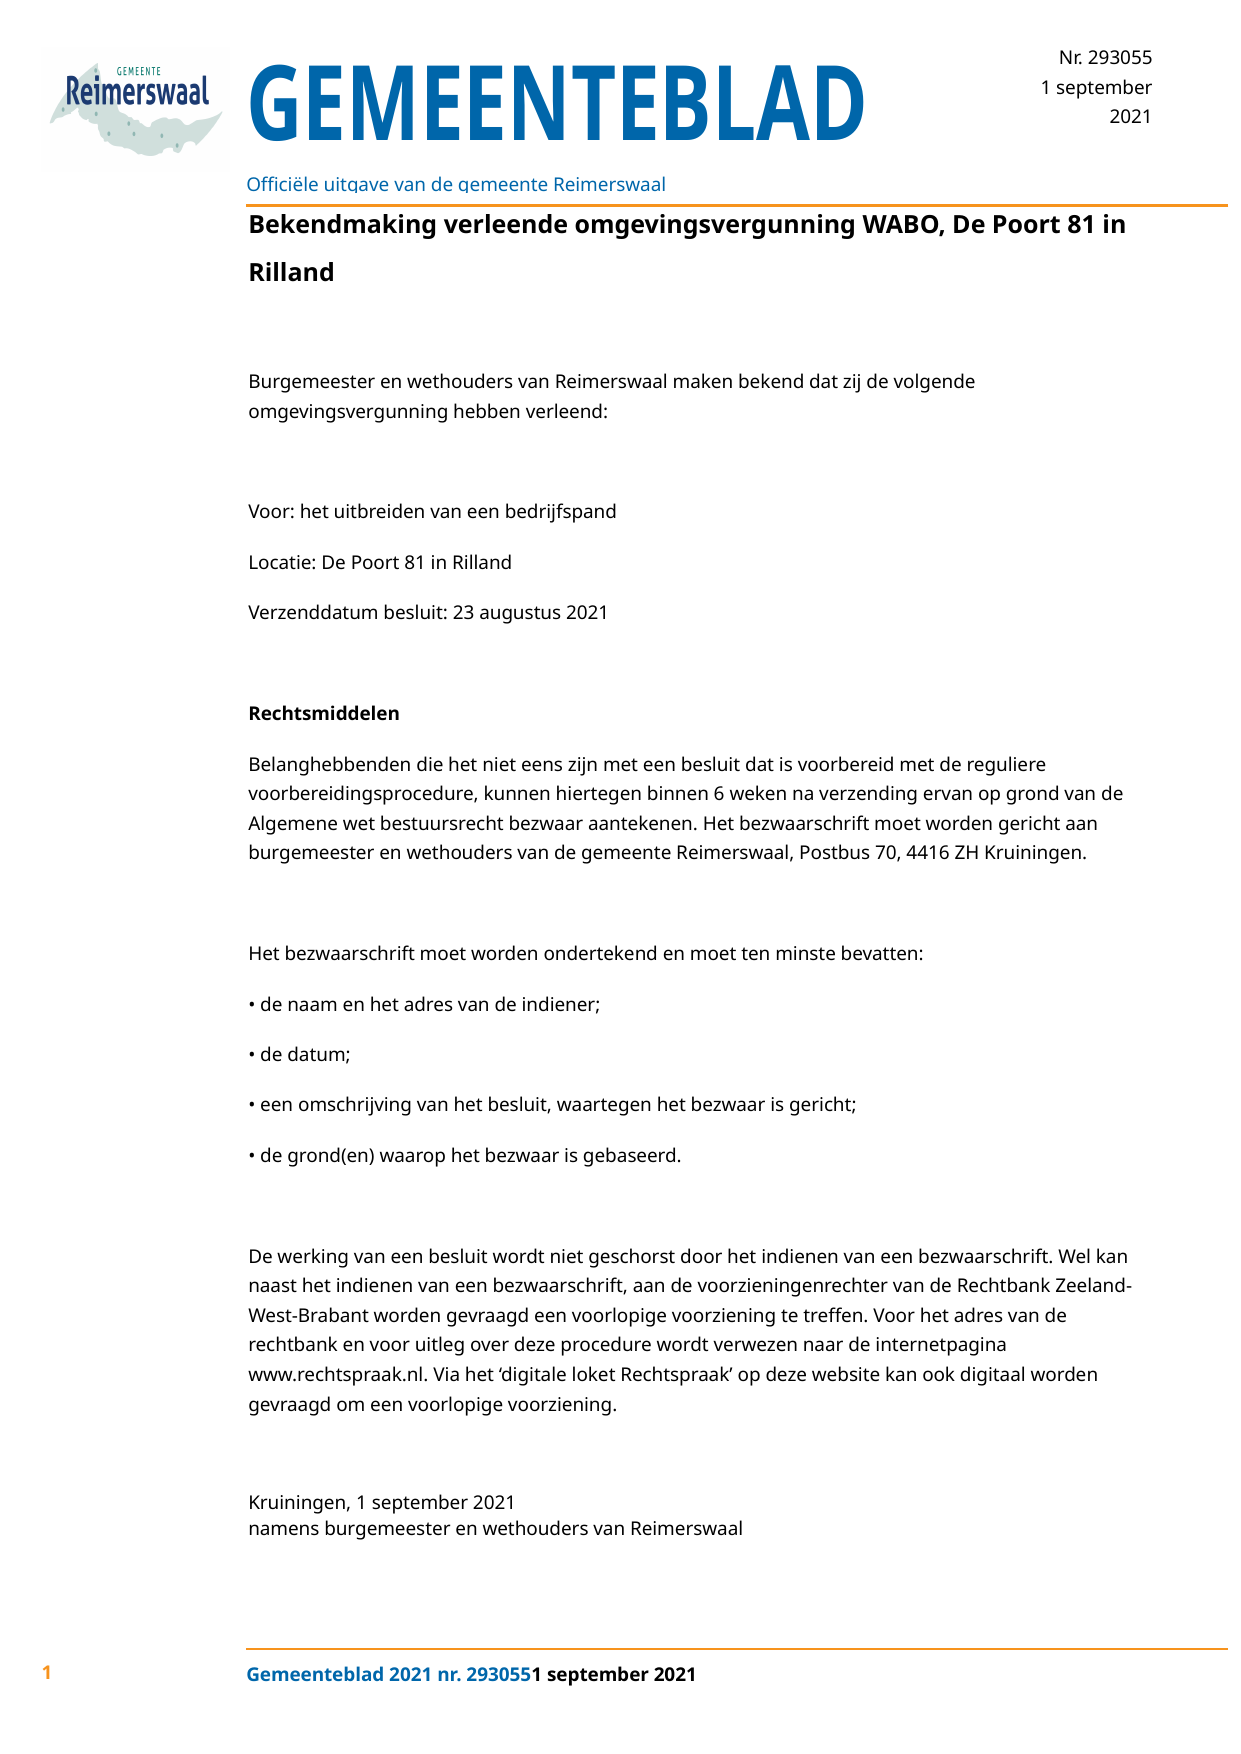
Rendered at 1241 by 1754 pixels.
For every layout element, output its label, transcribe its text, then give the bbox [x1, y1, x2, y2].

text Locatie: De Poort 81 in Rilland [248, 549, 1152, 575]
text namens burgemeester en wethouders van Reimerswaal [248, 1515, 1152, 1541]
text Rechtsmiddelen [248, 700, 1152, 726]
text • een omschrijving van het besluit, waartegen het bezwaar is gericht; [248, 1092, 1152, 1117]
text Burgemeester en wethouders van Reimerswaal maken bekend dat zij de volgende omgevingsvergunning hebben verleend: [248, 368, 1152, 424]
text De werking van een besluit wordt niet geschorst door het indienen van een bezwaarschrift. Wel kan naast het indienen van een bezwaarschrift, aan de voorzieningenrechter van de Rechtbank Zeeland-West-Brabant worden gevraagd een voorlopige voorziening te treffen. Voor het adres van de rechtbank en voor uitleg over deze procedure wordt verwezen naar de internetpagina www.rechtspraak.nl. Via het ‘digitale loket Rechtspraak’ op deze website kan ook digitaal worden gevraagd om een voorlopige voorziening. [248, 1243, 1152, 1417]
text Voor: het uitbreiden van een bedrijfspand [248, 499, 1152, 524]
text Verzenddatum besluit: 23 augustus 2021 [248, 599, 1152, 625]
text Kruiningen, 1 september 2021 [248, 1489, 1152, 1515]
text • de naam en het adres van de indiener; [248, 991, 1152, 1017]
text • de grond(en) waarop het bezwaar is gebaseerd. [248, 1142, 1152, 1168]
text Bekendmaking verleende omgevingsvergunning WABO, De Poort 81 in Rilland [248, 207, 1152, 288]
text Het bezwaarschrift moet worden ondertekend en moet ten minste bevatten: [248, 940, 1152, 966]
text • de datum; [248, 1041, 1152, 1067]
text Belanghebbenden die het niet eens zijn met een besluit dat is voorbereid met de reguliere voorbereidingsprocedure, kunnen hiertegen binnen 6 weken na verzending ervan op grond van de Algemene wet bestuursrecht bezwaar aantekenen. Het bezwaarschrift moet worden gericht aan burgemeester en wethouders van de gemeente Reimerswaal, Postbus 70, 4416 ZH Kruiningen. [248, 751, 1152, 865]
picture [41, 47, 231, 172]
